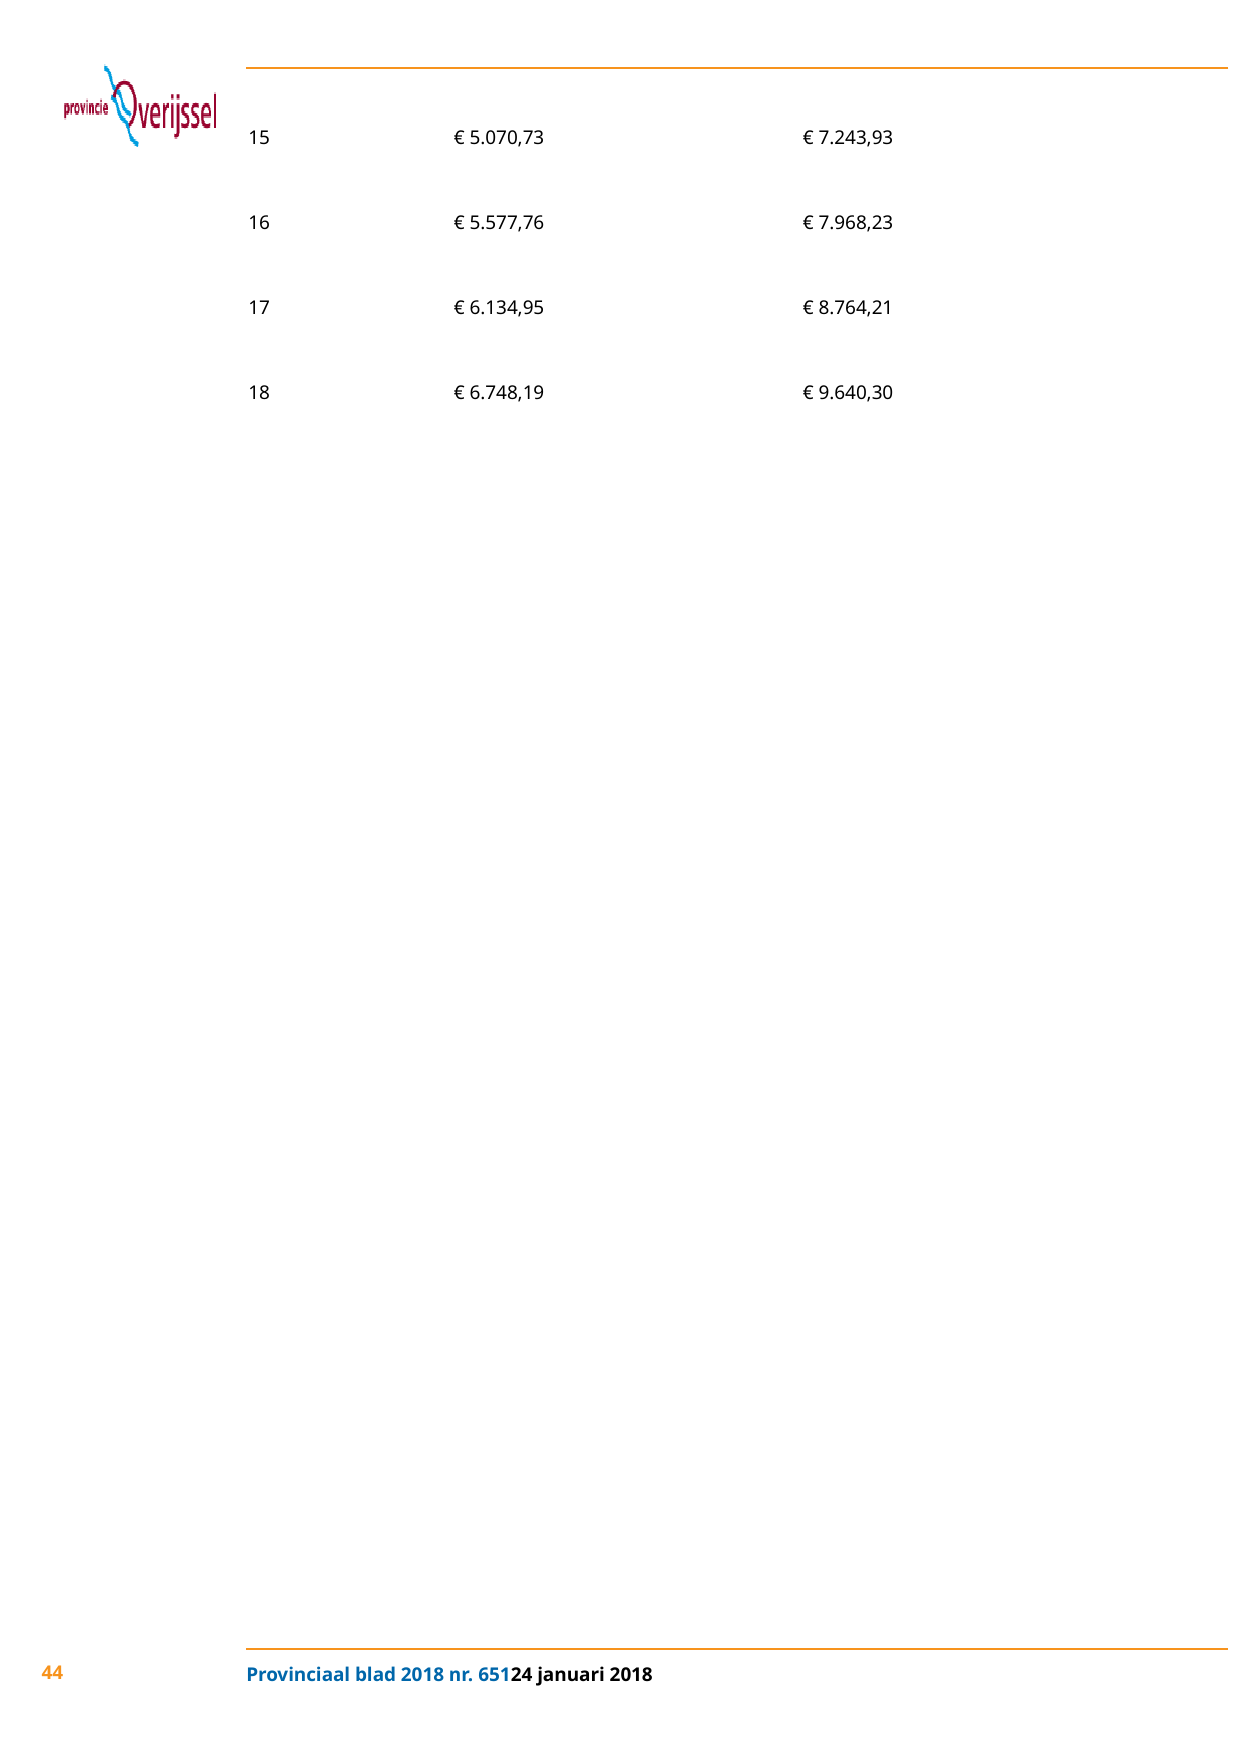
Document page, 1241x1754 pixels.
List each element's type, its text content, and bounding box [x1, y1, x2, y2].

picture [41, 47, 231, 172]
table_cell € 5.070,73 [454, 95, 803, 180]
table_cell 15 [248, 95, 454, 180]
table_cell 18 [248, 350, 454, 434]
table_cell € 7.968,23 [803, 180, 1152, 264]
table_cell € 6.134,95 [454, 265, 803, 349]
table_cell € 6.748,19 [454, 350, 803, 434]
table_cell 16 [248, 180, 454, 264]
table_cell € 5.577,76 [454, 180, 803, 264]
table_cell € 9.640,30 [803, 350, 1152, 434]
table_cell € 7.243,93 [803, 95, 1152, 180]
table_cell 17 [248, 265, 454, 349]
table_cell € 8.764,21 [803, 265, 1152, 349]
